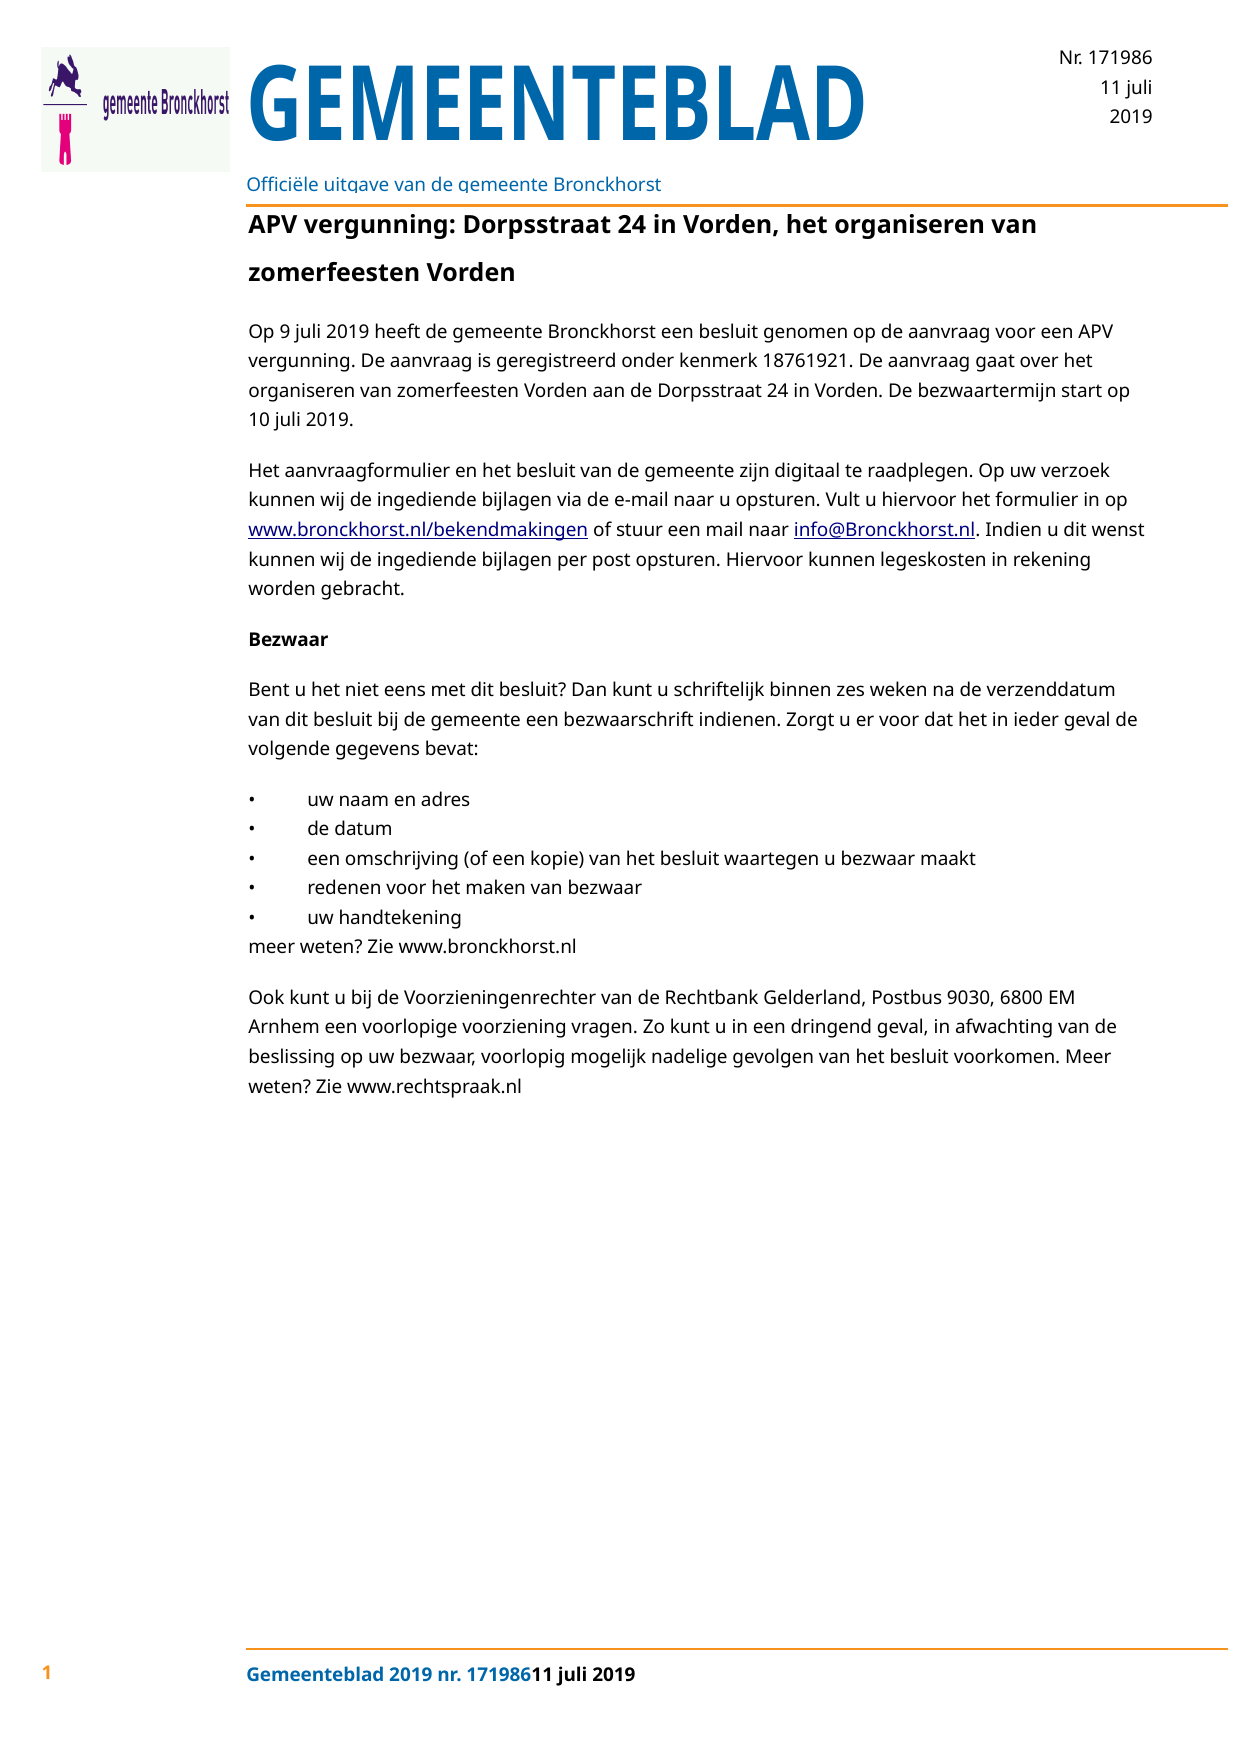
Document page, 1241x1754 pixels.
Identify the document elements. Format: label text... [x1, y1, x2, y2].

list uw handtekening [248, 904, 1152, 930]
text Bent u het niet eens met dit besluit? Dan kunt u schriftelijk binnen zes weken na de verzenddatum van dit besluit bij de gemeente een bezwaarschrift indienen. Zorgt u er voor dat het in ieder geval de volgende gegevens bevat: [248, 676, 1152, 761]
text Op 9 juli 2019 heeft de gemeente Bronckhorst een besluit genomen op de aanvraag voor een APV vergunning. De aanvraag is geregistreerd onder kenmerk 18761921. De aanvraag gaat over het organiseren van zomerfeesten Vorden aan de Dorpsstraat 24 in Vorden. De bezwaartermijn start op 10 juli 2019. [248, 318, 1152, 432]
text Bezwaar [248, 626, 1152, 652]
text Het aanvraagformulier en het besluit van de gemeente zijn digitaal te raadplegen. Op uw verzoek kunnen wij de ingediende bijlagen via de e-mail naar u opsturen. Vult u hiervoor het formulier in op www.bronckhorst.nl/bekendmakingen of stuur een mail naar info@Bronckhorst.nl. Indien u dit wenst kunnen wij de ingediende bijlagen per post opsturen. Hiervoor kunnen legeskosten in rekening worden gebracht. [248, 457, 1152, 601]
list de datum [248, 815, 1152, 841]
list uw naam en adres [248, 786, 1152, 812]
text Ook kunt u bij de Voorzieningenrechter van de Rechtbank Gelderland, Postbus 9030, 6800 EM Arnhem een voorlopige voorziening vragen. Zo kunt u in een dringend geval, in afwachting van de beslissing op uw bezwaar, voorlopig mogelijk nadelige gevolgen van het besluit voorkomen. Meer weten? Zie www.rechtspraak.nl [248, 984, 1152, 1099]
list redenen voor het maken van bezwaar [248, 874, 1152, 900]
text meer weten? Zie www.bronckhorst.nl [248, 934, 1152, 959]
list een omschrijving (of een kopie) van het besluit waartegen u bezwaar maakt [248, 845, 1152, 871]
picture [41, 47, 231, 172]
text APV vergunning: Dorpsstraat 24 in Vorden, het organiseren van zomerfeesten Vorden [248, 207, 1152, 288]
